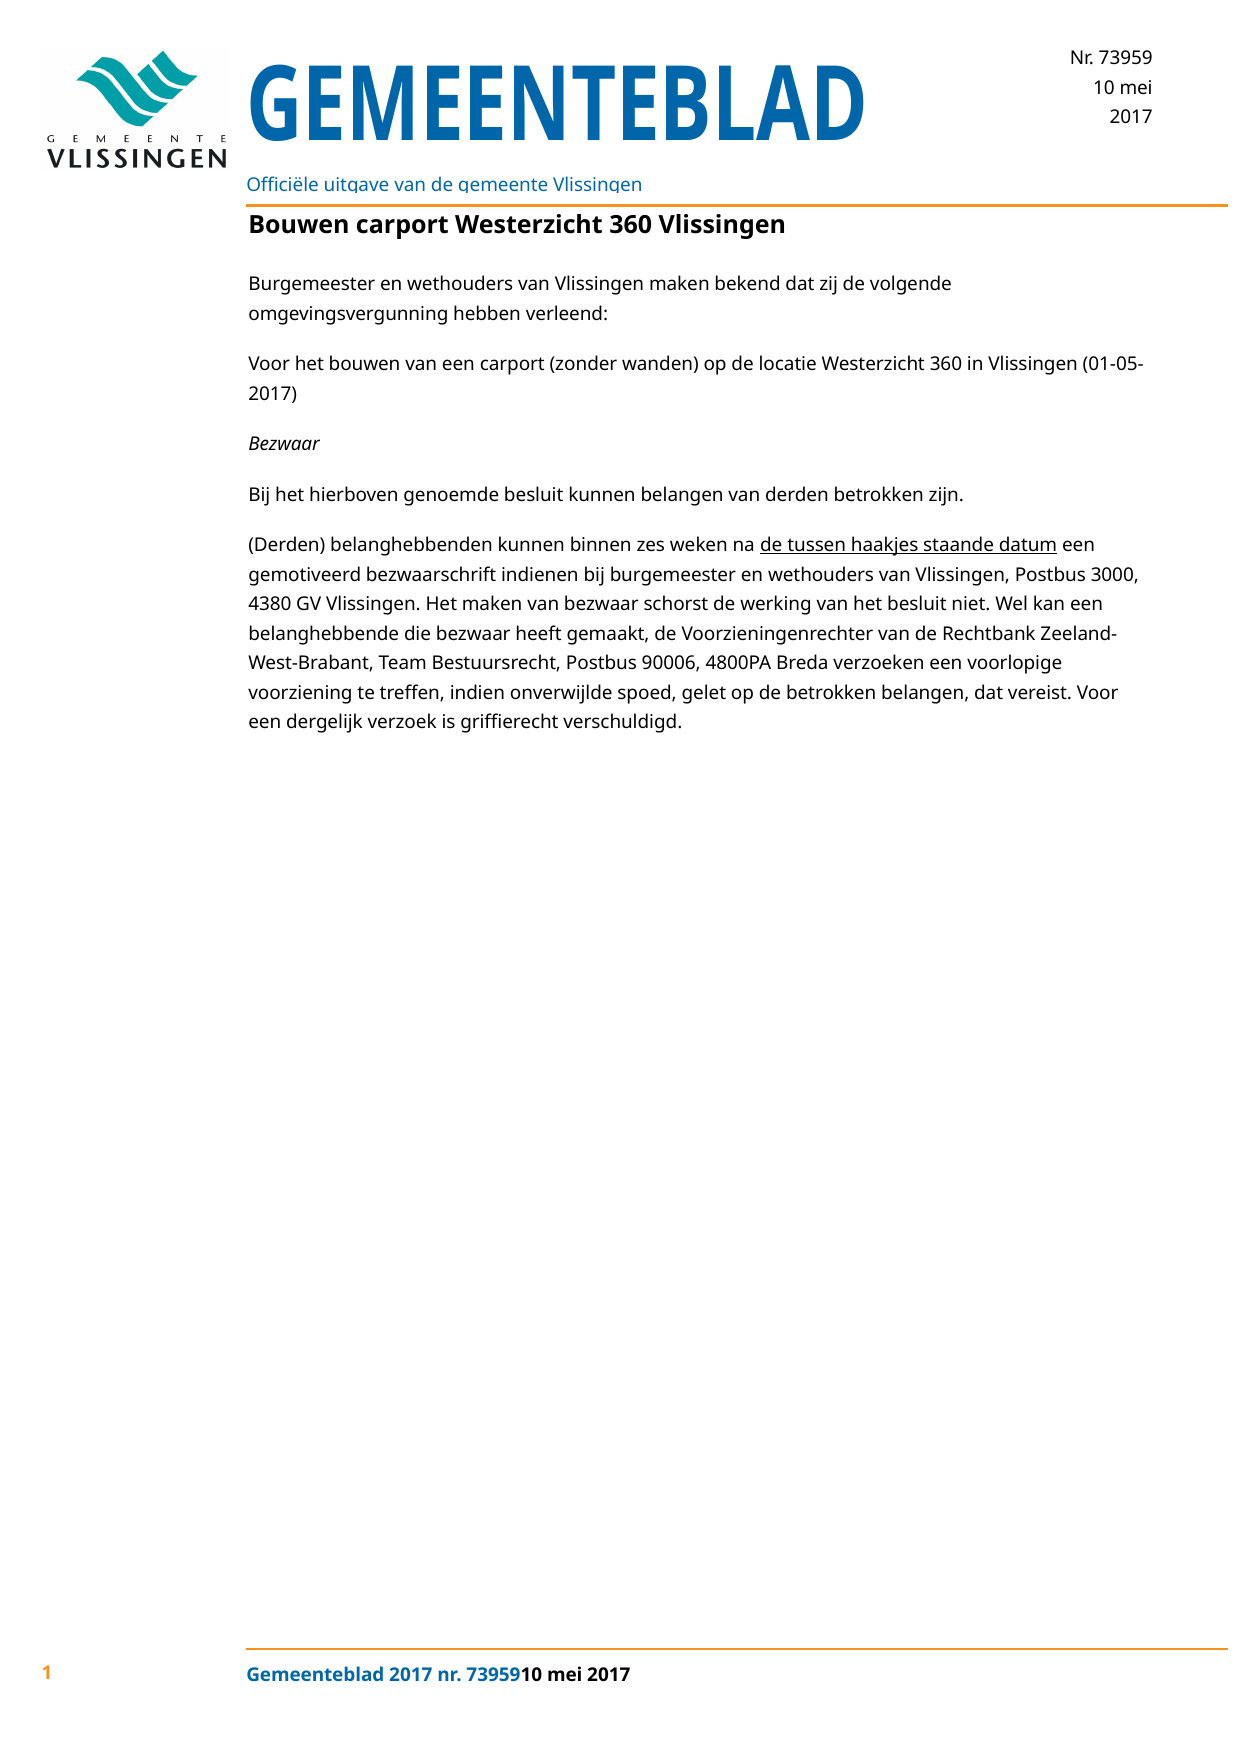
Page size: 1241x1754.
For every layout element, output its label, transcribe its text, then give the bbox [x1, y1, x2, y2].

text Burgemeester en wethouders van Vlissingen maken bekend dat zij de volgende omgevingsvergunning hebben verleend: [248, 270, 1152, 326]
text Bij het hierboven genoemde besluit kunnen belangen van derden betrokken zijn. [248, 481, 1152, 506]
text Bouwen carport Westerzicht 360 Vlissingen [248, 207, 1152, 241]
text Voor het bouwen van een carport (zonder wanden) op de locatie Westerzicht 360 in Vlissingen (01-05-2017) [248, 350, 1152, 406]
picture [41, 47, 231, 172]
text (Derden) belanghebbenden kunnen binnen zes weken na de tussen haakjes staande datum een gemotiveerd bezwaarschrift indienen bij burgemeester en wethouders van Vlissingen, Postbus 3000, 4380 GV Vlissingen. Het maken van bezwaar schorst de werking van het besluit niet. Wel kan een belanghebbende die bezwaar heeft gemaakt, de Voorzieningenrechter van de Rechtbank Zeeland-West-Brabant, Team Bestuursrecht, Postbus 90006, 4800PA Breda verzoeken een voorlopige voorziening te treffen, indien onverwijlde spoed, gelet op de betrokken belangen, dat vereist. Voor een dergelijk verzoek is griffierecht verschuldigd. [248, 531, 1152, 734]
text Bezwaar [248, 430, 1152, 456]
